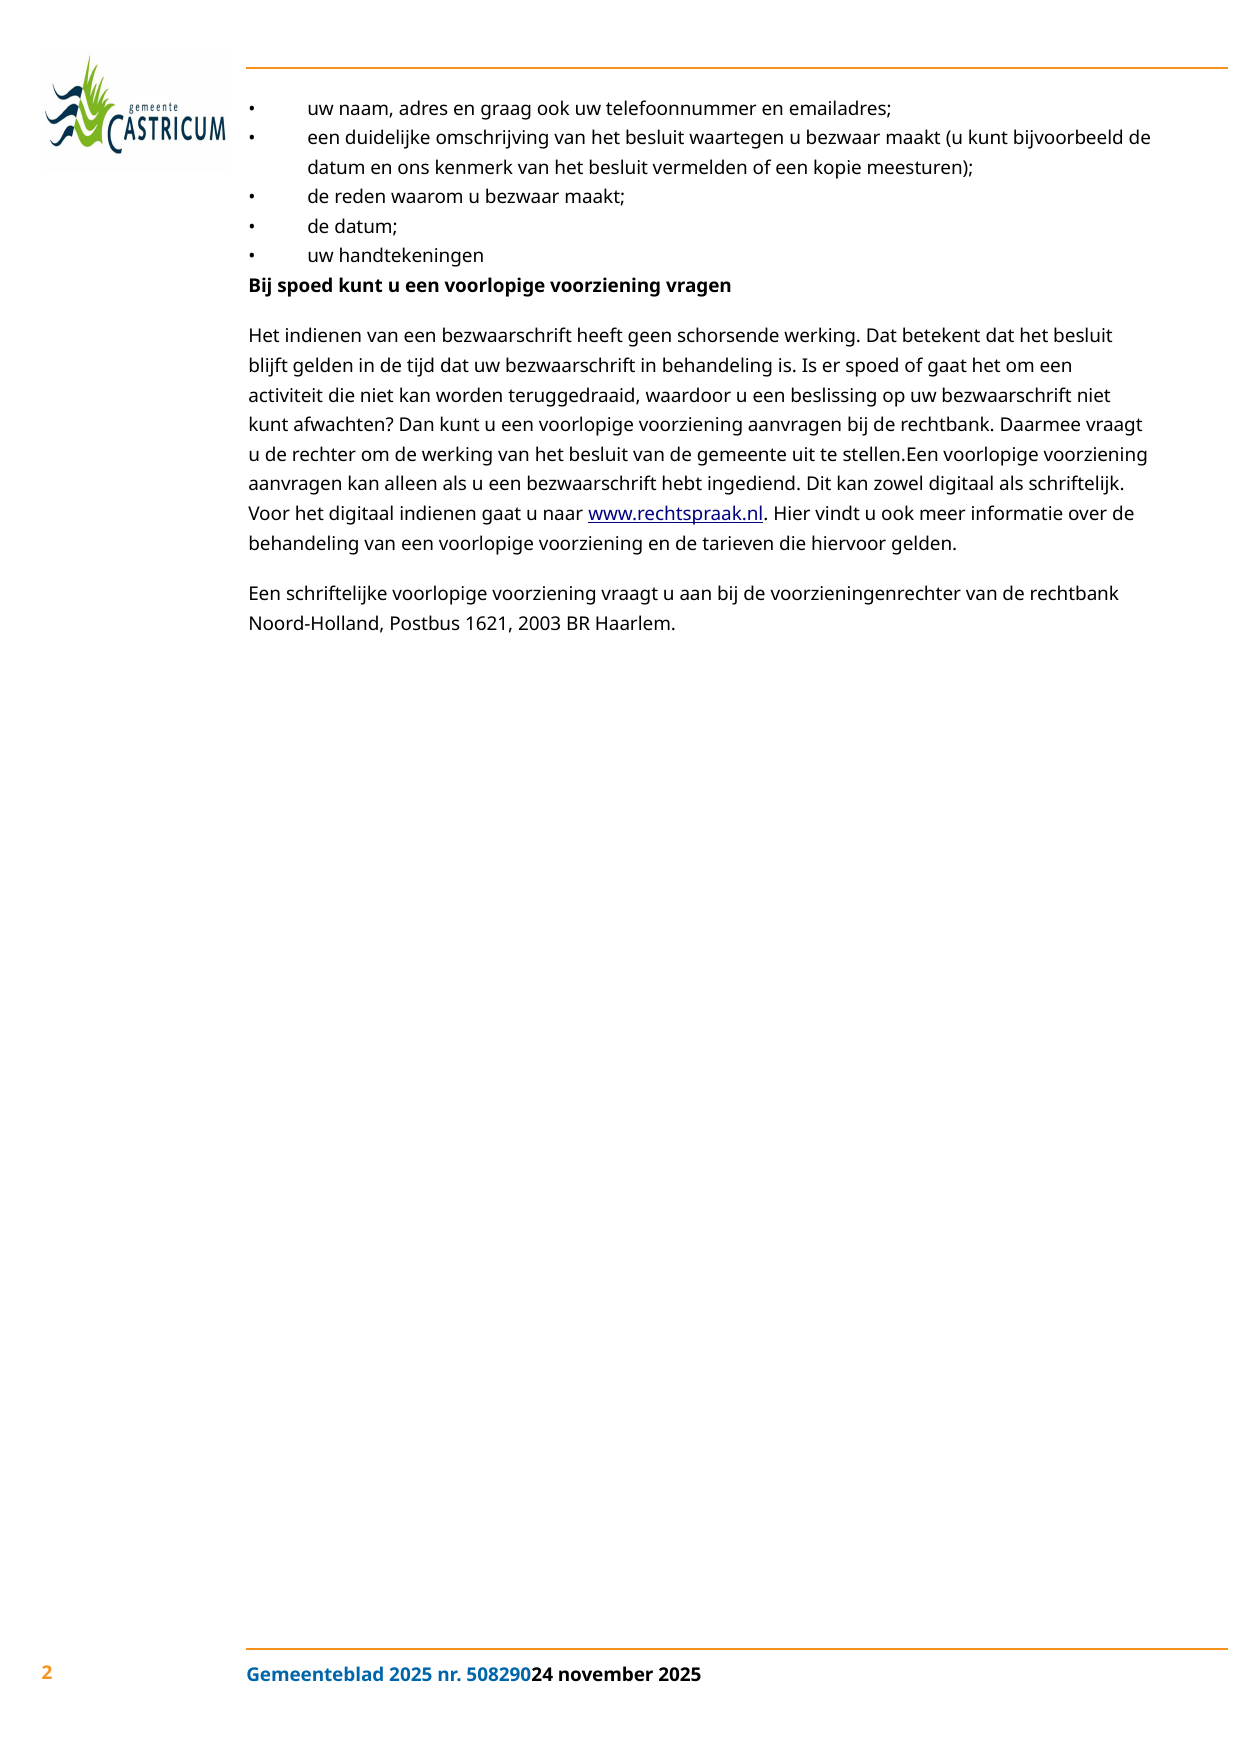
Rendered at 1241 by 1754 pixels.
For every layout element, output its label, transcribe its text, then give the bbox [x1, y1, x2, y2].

list uw naam, adres en graag ook uw telefoonnummer en emailadres; [248, 95, 1152, 121]
list de reden waarom u bezwaar maakt; [248, 183, 1152, 209]
text Bij spoed kunt u een voorlopige voorziening vragen [248, 272, 1152, 298]
picture [41, 47, 231, 172]
text Het indienen van een bezwaarschrift heeft geen schorsende werking. Dat betekent dat het besluit blijft gelden in de tijd dat uw bezwaarschrift in behandeling is. Is er spoed of gaat het om een activiteit die niet kan worden teruggedraaid, waardoor u een beslissing op uw bezwaarschrift niet kunt afwachten? Dan kunt u een voorlopige voorziening aanvragen bij de rechtbank. Daarmee vraagt u de rechter om de werking van het besluit van de gemeente uit te stellen.Een voorlopige voorziening aanvragen kan alleen als u een bezwaarschrift hebt ingediend. Dit kan zowel digitaal als schriftelijk. Voor het digitaal indienen gaat u naar www.rechtspraak.nl. Hier vindt u ook meer informatie over de behandeling van een voorlopige voorziening en de tarieven die hiervoor gelden. [248, 323, 1152, 556]
list een duidelijke omschrijving van het besluit waartegen u bezwaar maakt (u kunt bijvoorbeeld de datum en ons kenmerk van het besluit vermelden of een kopie meesturen); [248, 124, 1152, 180]
list de datum; [248, 213, 1152, 239]
text Een schriftelijke voorlopige voorziening vraagt u aan bij de voorzieningenrechter van de rechtbank Noord-Holland, Postbus 1621, 2003 BR Haarlem. [248, 580, 1152, 636]
list uw handtekeningen [248, 243, 1152, 268]
